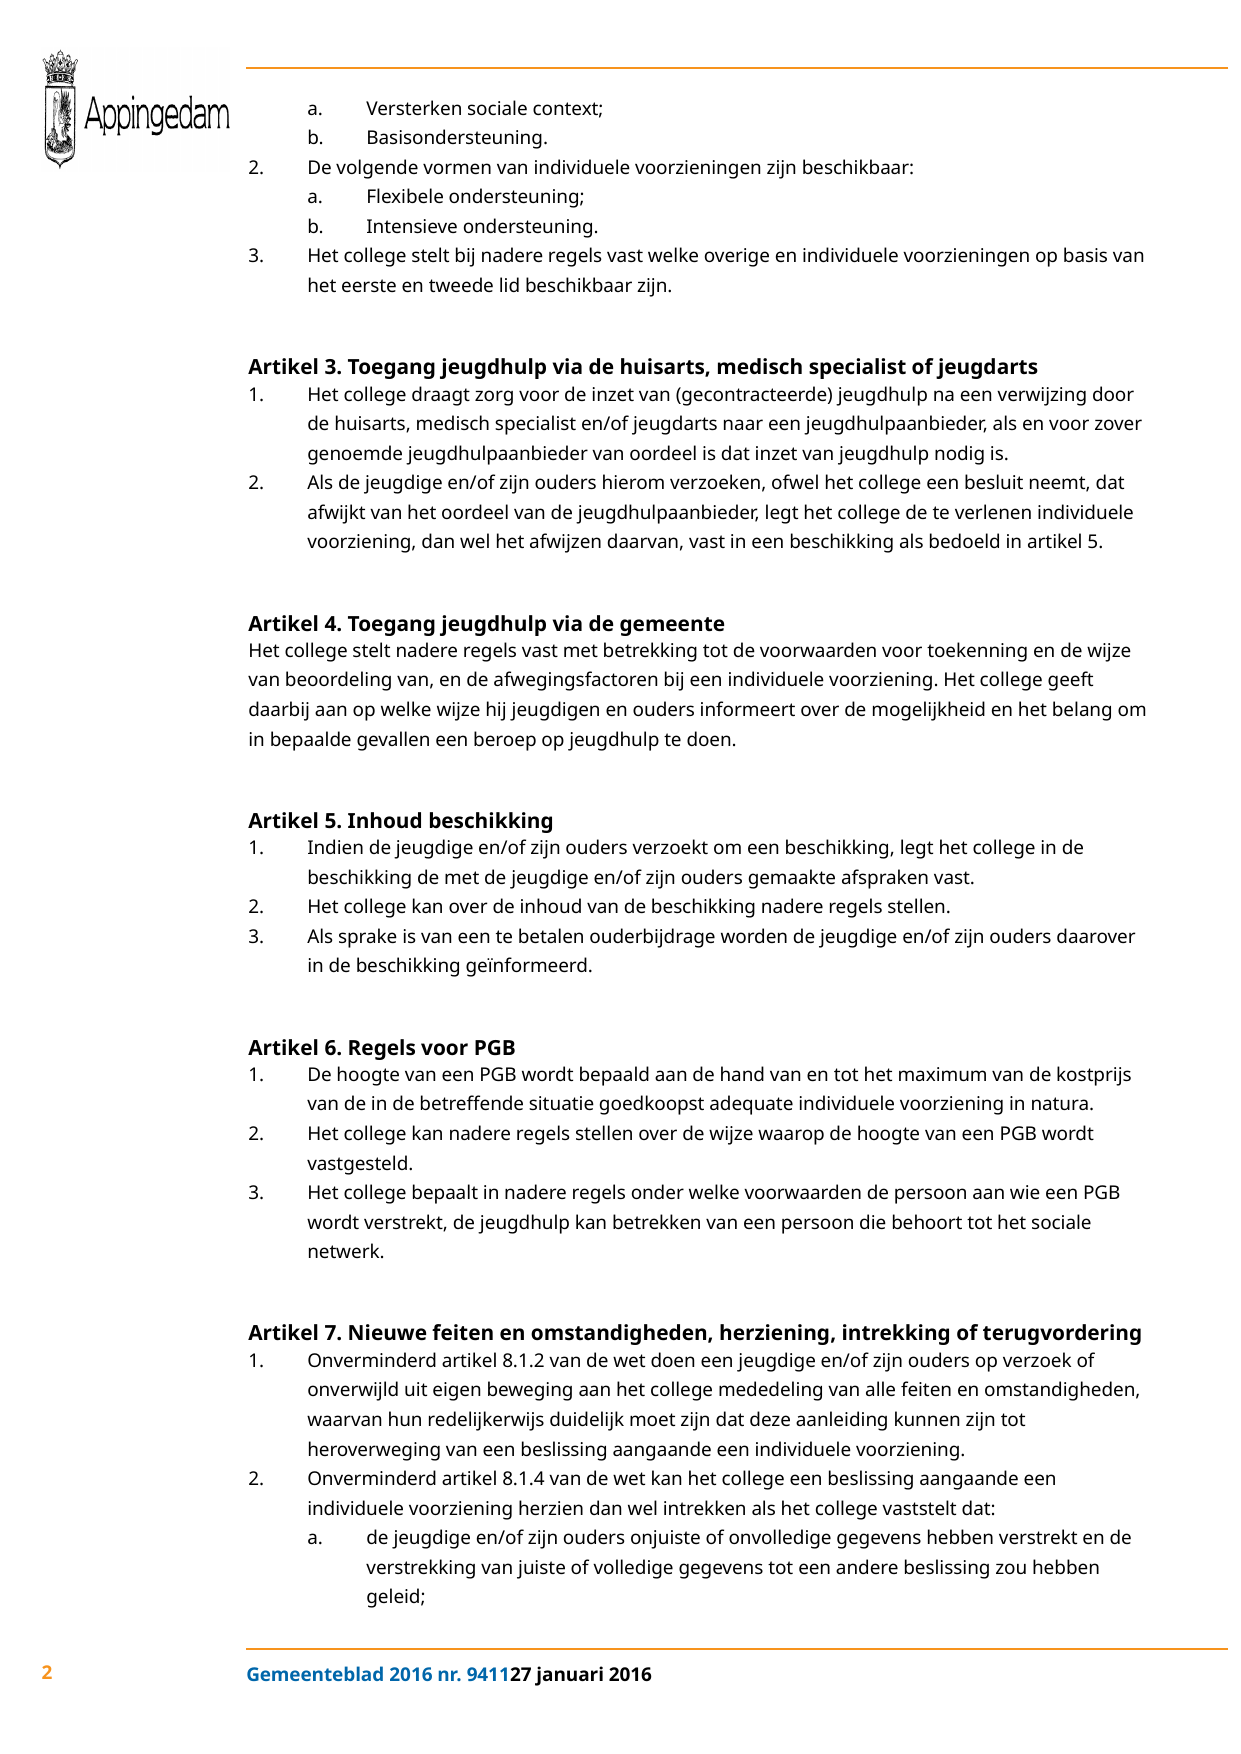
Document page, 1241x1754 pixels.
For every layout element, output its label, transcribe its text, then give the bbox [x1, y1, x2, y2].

list Versterken sociale context; [307, 95, 1152, 121]
list Als de jeugdige en/of zijn ouders hierom verzoeken, ofwel het college een besluit neemt, dat afwijkt van het oordeel van de jeugdhulpaanbieder, legt het college de te verlenen individuele voorziening, dan wel het afwijzen daarvan, vast in een beschikking als bedoeld in artikel 5. [248, 469, 1152, 554]
list Het college draagt zorg voor de inzet van (gecontracteerde) jeugdhulp na een verwijzing door de huisarts, medisch specialist en/of jeugdarts naar een jeugdhulpaanbieder, als en voor zover genoemde jeugdhulpaanbieder van oordeel is dat inzet van jeugdhulp nodig is. [248, 381, 1152, 466]
list Flexibele ondersteuning; [307, 183, 1152, 209]
list de jeugdige en/of zijn ouders onjuiste of onvolledige gegevens hebben verstrekt en de verstrekking van juiste of volledige gegevens tot een andere beslissing zou hebben geleid; [307, 1524, 1152, 1609]
text Artikel 7. Nieuwe feiten en omstandigheden, herziening, intrekking of terugvordering [248, 1318, 1152, 1347]
text Artikel 4. Toegang jeugdhulp via de gemeente [248, 609, 1152, 637]
text Het college stelt nadere regels vast met betrekking tot de voorwaarden voor toekenning en de wijze van beoordeling van, en de afwegingsfactoren bij een individuele voorziening. Het college geeft daarbij aan op welke wijze hij jeugdigen en ouders informeert over de mogelijkheid en het belang om in bepaalde gevallen een beroep op jeugdhulp te doen. [248, 637, 1152, 752]
text Artikel 3. Toegang jeugdhulp via de huisarts, medisch specialist of jeugdarts [248, 352, 1152, 381]
list Het college bepaalt in nadere regels onder welke voorwaarden de persoon aan wie een PGB wordt verstrekt, de jeugdhulp kan betrekken van een persoon die behoort tot het sociale netwerk. [248, 1179, 1152, 1264]
text Artikel 5. Inhoud beschikking [248, 806, 1152, 834]
list Het college stelt bij nadere regels vast welke overige en individuele voorzieningen op basis van het eerste en tweede lid beschikbaar zijn. [248, 243, 1152, 298]
list Het college kan over de inhoud van de beschikking nadere regels stellen. [248, 893, 1152, 919]
list Basisondersteuning. [307, 124, 1152, 150]
list Indien de jeugdige en/of zijn ouders verzoekt om een beschikking, legt het college in de beschikking de met de jeugdige en/of zijn ouders gemaakte afspraken vast. [248, 834, 1152, 889]
list Onverminderd artikel 8.1.2 van de wet doen een jeugdige en/of zijn ouders op verzoek of onverwijld uit eigen beweging aan het college mededeling van alle feiten en omstandigheden, waarvan hun redelijkerwijs duidelijk moet zijn dat deze aanleiding kunnen zijn tot heroverweging van een beslissing aangaande een individuele voorziening. [248, 1347, 1152, 1461]
list De hoogte van een PGB wordt bepaald aan de hand van en tot het maximum van de kostprijs van de in de betreffende situatie goedkoopst adequate individuele voorziening in natura. [248, 1061, 1152, 1116]
list Intensieve ondersteuning. [307, 213, 1152, 239]
list De volgende vormen van individuele voorzieningen zijn beschikbaar: [248, 154, 1152, 180]
list Als sprake is van een te betalen ouderbijdrage worden de jeugdige en/of zijn ouders daarover in de beschikking geïnformeerd. [248, 923, 1152, 978]
text Artikel 6. Regels voor PGB [248, 1033, 1152, 1061]
list Onverminderd artikel 8.1.4 van de wet kan het college een beslissing aangaande een individuele voorziening herzien dan wel intrekken als het college vaststelt dat: [248, 1465, 1152, 1521]
picture [41, 47, 231, 172]
list Het college kan nadere regels stellen over de wijze waarop de hoogte van een PGB wordt vastgesteld. [248, 1120, 1152, 1176]
